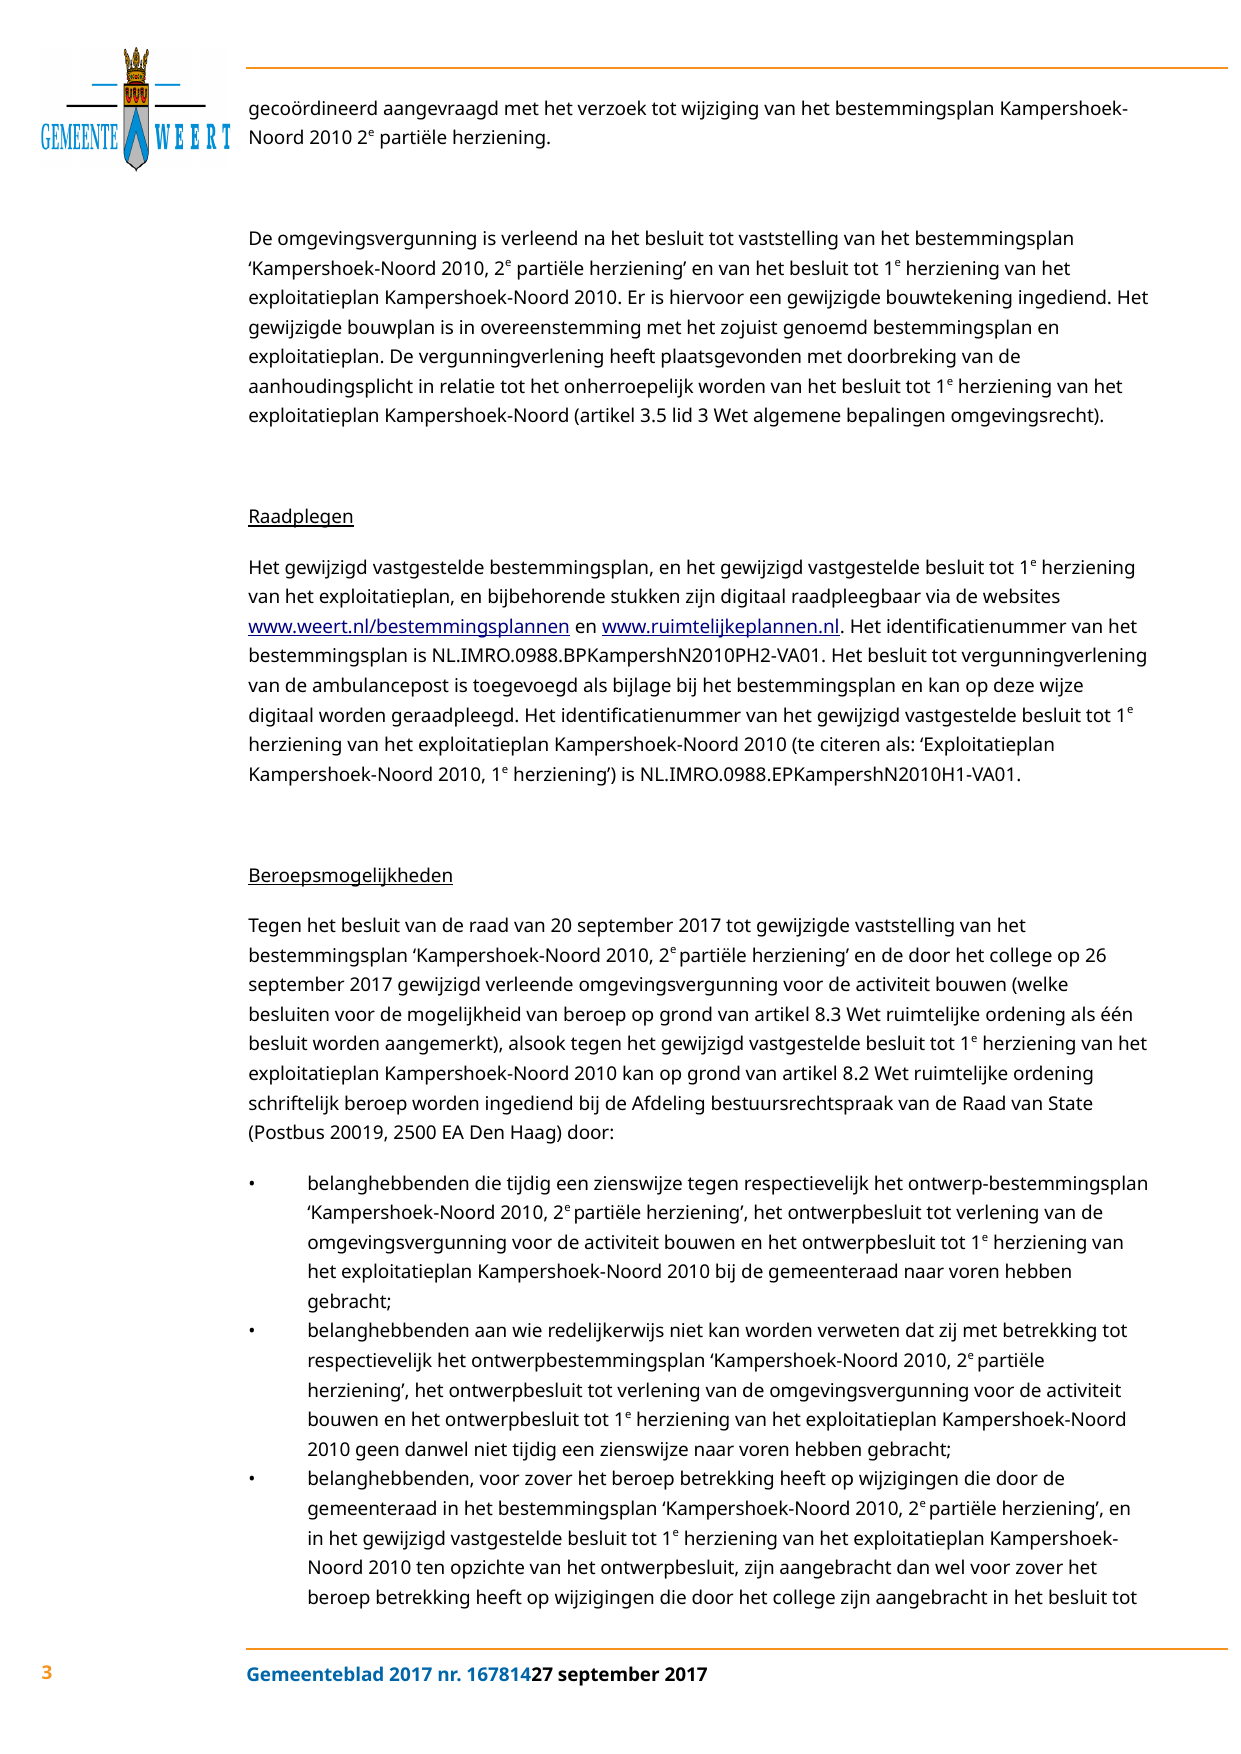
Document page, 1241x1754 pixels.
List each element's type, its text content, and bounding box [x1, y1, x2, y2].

list belanghebbenden, voor zover het beroep betrekking heeft op wijzigingen die door de gemeenteraad in het bestemmingsplan ‘Kampershoek-Noord 2010, 2e partiële herziening’, en in het gewijzigd vastgestelde besluit tot 1e herziening van het exploitatieplan Kampershoek-Noord 2010 ten opzichte van het ontwerpbesluit, zijn aangebracht dan wel voor zover het beroep betrekking heeft op wijzigingen die door het college zijn aangebracht in het besluit tot [248, 1466, 1152, 1610]
text De omgevingsvergunning is verleend na het besluit tot vaststelling van het bestemmingsplan ‘Kampershoek-Noord 2010, 2e partiële herziening’ en van het besluit tot 1e herziening van het exploitatieplan Kampershoek-Noord 2010. Er is hiervoor een gewijzigde bouwtekening ingediend. Het gewijzigde bouwplan is in overeenstemming met het zojuist genoemd bestemmingsplan en exploitatieplan. De vergunningverlening heeft plaatsgevonden met doorbreking van de aanhoudingsplicht in relatie tot het onherroepelijk worden van het besluit tot 1e herziening van het exploitatieplan Kampershoek-Noord (artikel 3.5 lid 3 Wet algemene bepalingen omgevingsrecht). [248, 225, 1152, 428]
text Tegen het besluit van de raad van 20 september 2017 tot gewijzigde vaststelling van het bestemmingsplan ‘Kampershoek-Noord 2010, 2e partiële herziening’ en de door het college op 26 september 2017 gewijzigd verleende omgevingsvergunning voor de activiteit bouwen (welke besluiten voor de mogelijkheid van beroep op grond van artikel 8.3 Wet ruimtelijke ordening als één besluit worden aangemerkt), alsook tegen het gewijzigd vastgestelde besluit tot 1e herziening van het exploitatieplan Kampershoek-Noord 2010 kan op grond van artikel 8.2 Wet ruimtelijke ordening schriftelijk beroep worden ingediend bij de Afdeling bestuursrechtspraak van de Raad van State (Postbus 20019, 2500 EA Den Haag) door: [248, 912, 1152, 1145]
list belanghebbenden die tijdig een zienswijze tegen respectievelijk het ontwerp-bestemmingsplan ‘Kampershoek-Noord 2010, 2e partiële herziening’, het ontwerpbesluit tot verlening van de omgevingsvergunning voor de activiteit bouwen en het ontwerpbesluit tot 1e herziening van het exploitatieplan Kampershoek-Noord 2010 bij de gemeenteraad naar voren hebben gebracht; [248, 1170, 1152, 1314]
text Het gewijzigd vastgestelde bestemmingsplan, en het gewijzigd vastgestelde besluit tot 1e herziening van het exploitatieplan, en bijbehorende stukken zijn digitaal raadpleegbaar via de websites www.weert.nl/bestemmingsplannen en www.ruimtelijkeplannen.nl. Het identificatienummer van het bestemmingsplan is NL.IMRO.0988.BPKampershN2010PH2-VA01. Het besluit tot vergunningverlening van de ambulancepost is toegevoegd als bijlage bij het bestemmingsplan en kan op deze wijze digitaal worden geraadpleegd. Het identificatienummer van het gewijzigd vastgestelde besluit tot 1e herziening van het exploitatieplan Kampershoek-Noord 2010 (te citeren als: ‘Exploitatieplan Kampershoek-Noord 2010, 1e herziening’) is NL.IMRO.0988.EPKampershN2010H1-VA01. [248, 554, 1152, 787]
text Beroepsmogelijkheden [248, 862, 1152, 888]
picture [41, 47, 231, 172]
text Raadplegen [248, 503, 1152, 529]
text gecoördineerd aangevraagd met het verzoek tot wijziging van het bestemmingsplan Kampershoek-Noord 2010 2e partiële herziening. [248, 95, 1152, 150]
list belanghebbenden aan wie redelijkerwijs niet kan worden verweten dat zij met betrekking tot respectievelijk het ontwerpbestemmingsplan ‘Kampershoek-Noord 2010, 2e partiële herziening’, het ontwerpbesluit tot verlening van de omgevingsvergunning voor de activiteit bouwen en het ontwerpbesluit tot 1e herziening van het exploitatieplan Kampershoek-Noord 2010 geen danwel niet tijdig een zienswijze naar voren hebben gebracht; [248, 1318, 1152, 1462]
